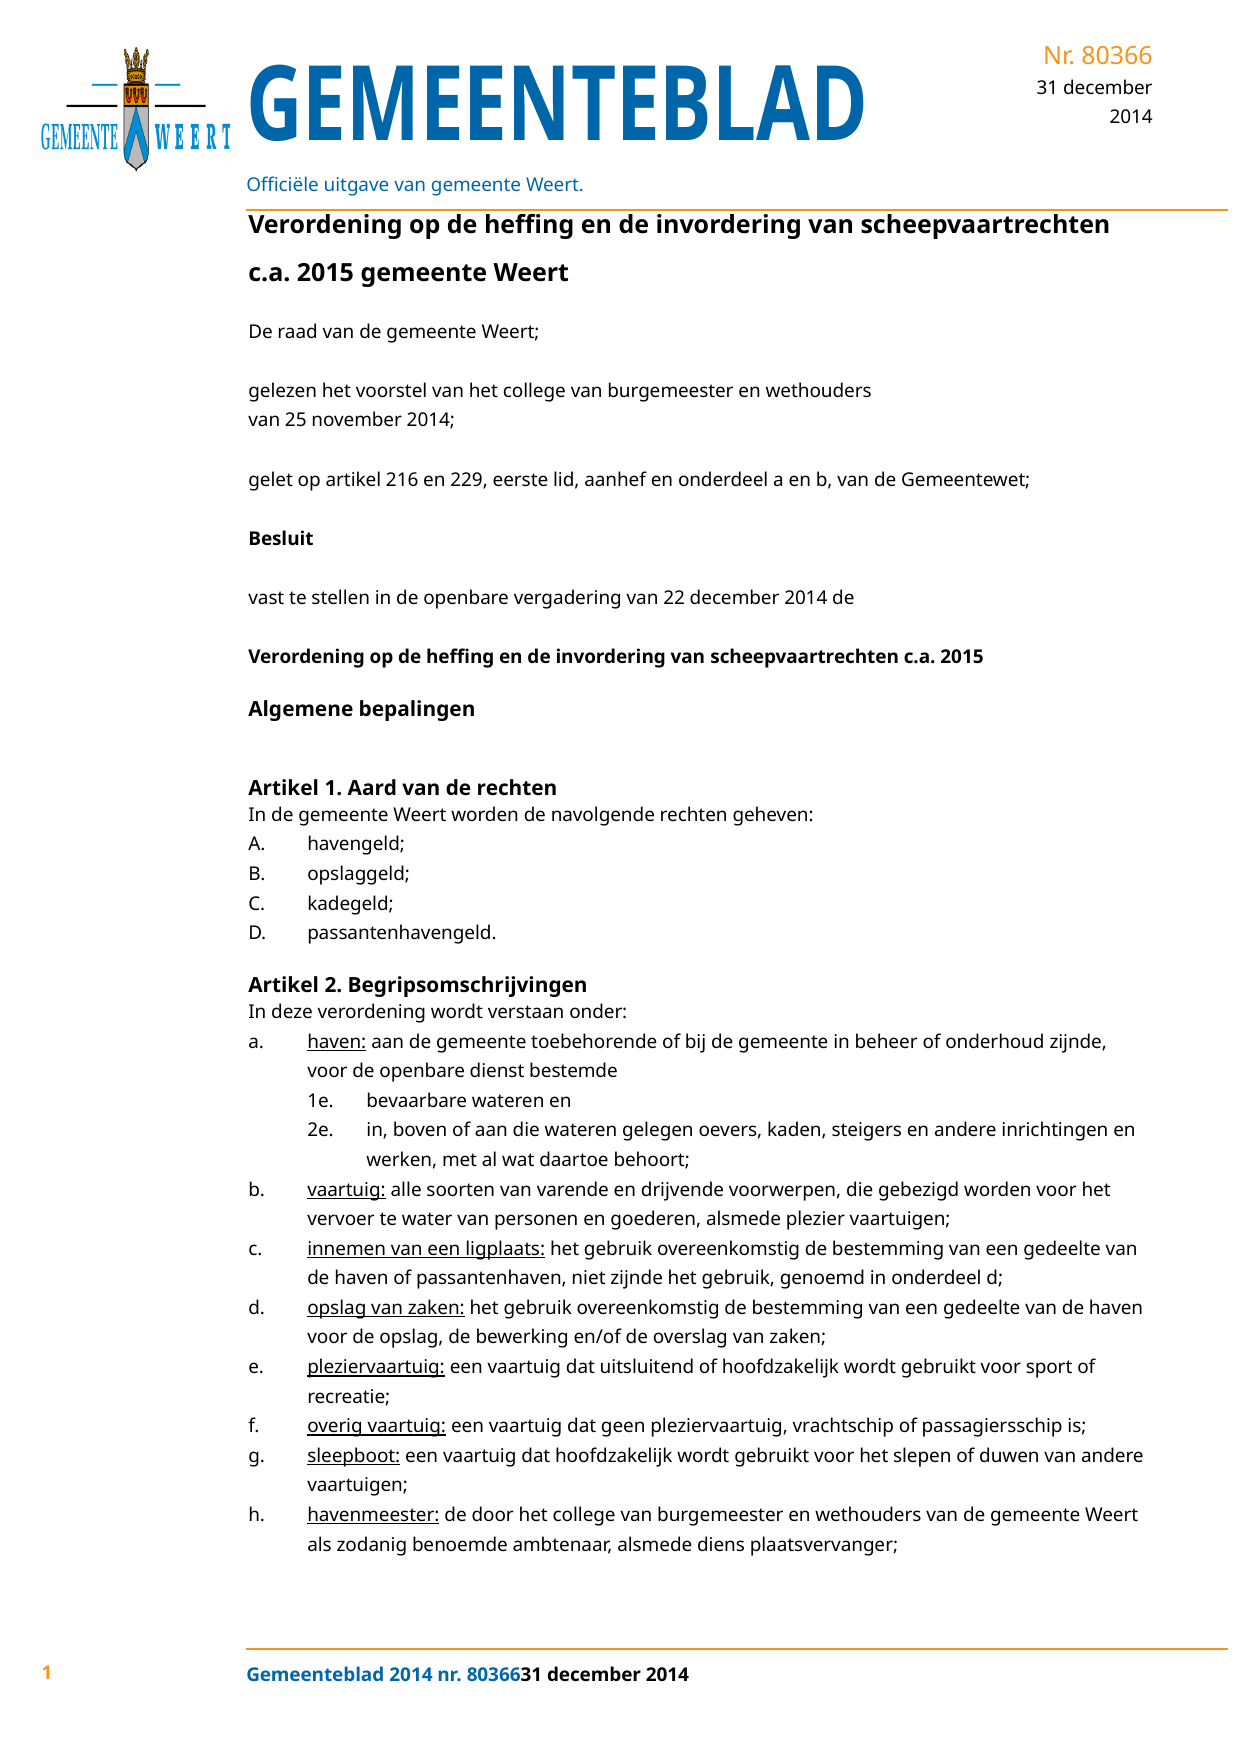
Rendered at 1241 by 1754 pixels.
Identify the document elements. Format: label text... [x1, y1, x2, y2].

list opslag van zaken: het gebruik overeenkomstig de bestemming van een gedeelte van de haven voor de opslag, de bewerking en/of de overslag van zaken; [248, 1294, 1152, 1349]
text In deze verordening wordt verstaan onder: [248, 998, 1152, 1024]
text Algemene bepalingen [248, 694, 1152, 722]
list in, boven of aan die wateren gelegen oevers, kaden, steigers en andere inrichtingen en werken, met al wat daartoe behoort; [307, 1117, 1152, 1172]
list passantenhavengeld. [248, 919, 1152, 945]
list havenmeester: de door het college van burgemeester en wethouders van de gemeente Weert als zodanig benoemde ambtenaar, alsmede diens plaatsvervanger; [248, 1501, 1152, 1556]
list pleziervaartuig: een vaartuig dat uitsluitend of hoofdzakelijk wordt gebruikt voor sport of recreatie; [248, 1353, 1152, 1408]
text Artikel 1. Aard van de rechten [248, 773, 1152, 801]
list sleepboot: een vaartuig dat hoofdzakelijk wordt gebruikt voor het slepen of duwen van andere vaartuigen; [248, 1442, 1152, 1497]
list havengeld; [248, 831, 1152, 856]
list overig vaartuig: een vaartuig dat geen pleziervaartuig, vrachtschip of passagiersschip is; [248, 1412, 1152, 1438]
list bevaarbare wateren en [307, 1087, 1152, 1113]
picture [41, 47, 231, 172]
text Verordening op de heffing en de invordering van scheepvaartrechten c.a. 2015 gemeente Weert [248, 211, 1152, 288]
text Verordening op de heffing en de invordering van scheepvaartrechten c.a. 2015 [248, 643, 1152, 669]
list vaartuig: alle soorten van varende en drijvende voorwerpen, die gebezigd worden voor het vervoer te water van personen en goederen, alsmede plezier vaartuigen; [248, 1176, 1152, 1231]
text vast te stellen in de openbare vergadering van 22 december 2014 de [248, 584, 1152, 610]
text In de gemeente Weert worden de navolgende rechten geheven: [248, 801, 1152, 827]
text Besluit [248, 525, 1152, 551]
text van 25 november 2014; [248, 407, 1152, 432]
list opslaggeld; [248, 860, 1152, 886]
text gelezen het voorstel van het college van burgemeester en wethouders [248, 377, 1152, 403]
list haven: aan de gemeente toebehorende of bij de gemeente in beheer of onderhoud zijnde, voor de openbare dienst bestemde [248, 1028, 1152, 1083]
list innemen van een ligplaats: het gebruik overeenkomstig de bestemming van een gedeelte van de haven of passantenhaven, niet zijnde het gebruik, genoemd in onderdeel d; [248, 1235, 1152, 1290]
text Artikel 2. Begripsomschrijvingen [248, 970, 1152, 998]
list kadegeld; [248, 890, 1152, 916]
text De raad van de gemeente Weert; [248, 318, 1152, 344]
text gelet op artikel 216 en 229, eerste lid, aanhef en onderdeel a en b, van de Gemeentewet; [248, 466, 1152, 492]
